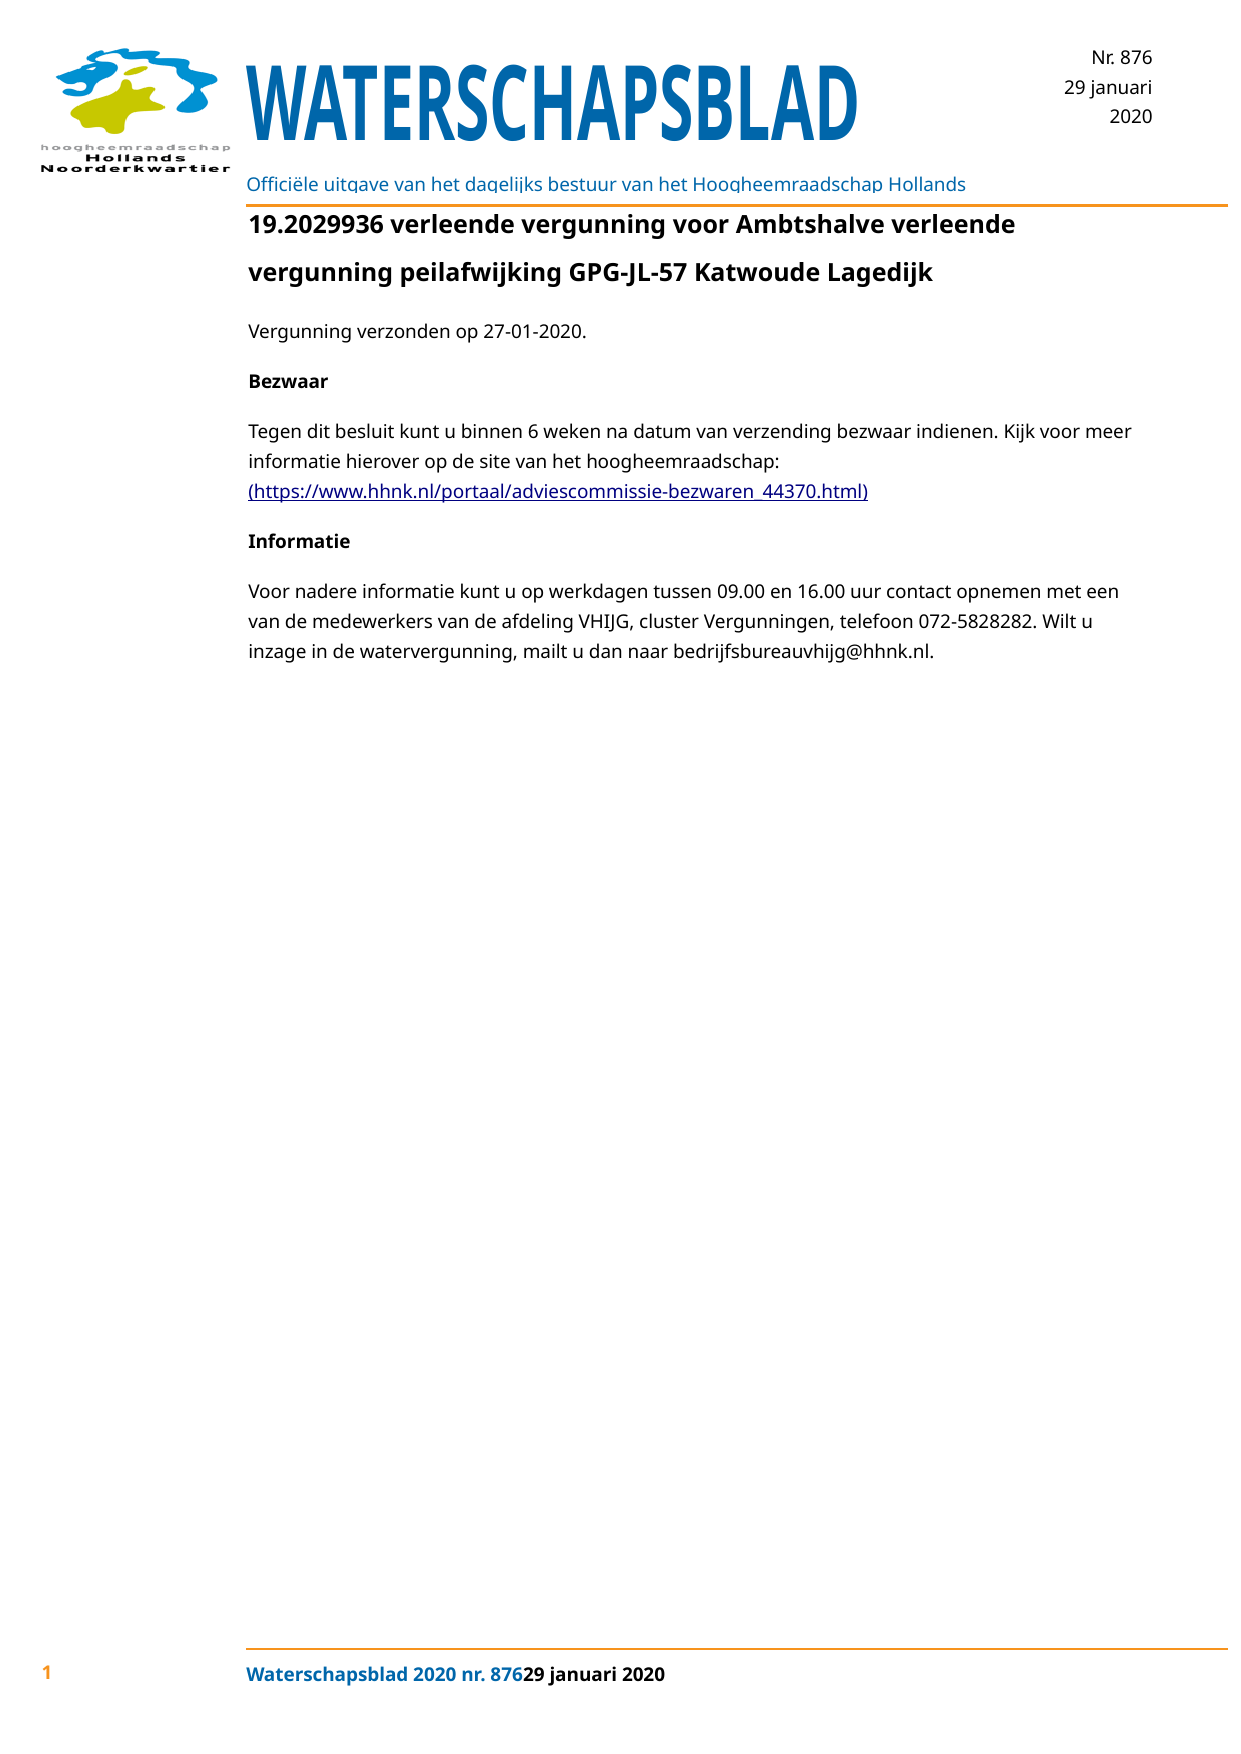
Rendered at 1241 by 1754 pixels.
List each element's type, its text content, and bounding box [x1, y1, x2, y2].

text Informatie [248, 528, 1152, 554]
picture [41, 47, 231, 172]
text 19.2029936 verleende vergunning voor Ambtshalve verleende vergunning peilafwijking GPG-JL-57 Katwoude Lagedijk [248, 207, 1152, 288]
text Tegen dit besluit kunt u binnen 6 weken na datum van verzending bezwaar indienen. Kijk voor meer informatie hierover op de site van het hoogheemraadschap: (https://www.hhnk.nl/portaal/adviescommissie-bezwaren_44370.html) [248, 419, 1152, 504]
text Vergunning verzonden op 27-01-2020. [248, 318, 1152, 344]
text Voor nadere informatie kunt u op werkdagen tussen 09.00 en 16.00 uur contact opnemen met een van de medewerkers van de afdeling VHIJG, cluster Vergunningen, telefoon 072-5828282. Wilt u inzage in de watervergunning, mailt u dan naar bedrijfsbureauvhijg@hhnk.nl. [248, 579, 1152, 664]
text Bezwaar [248, 368, 1152, 394]
